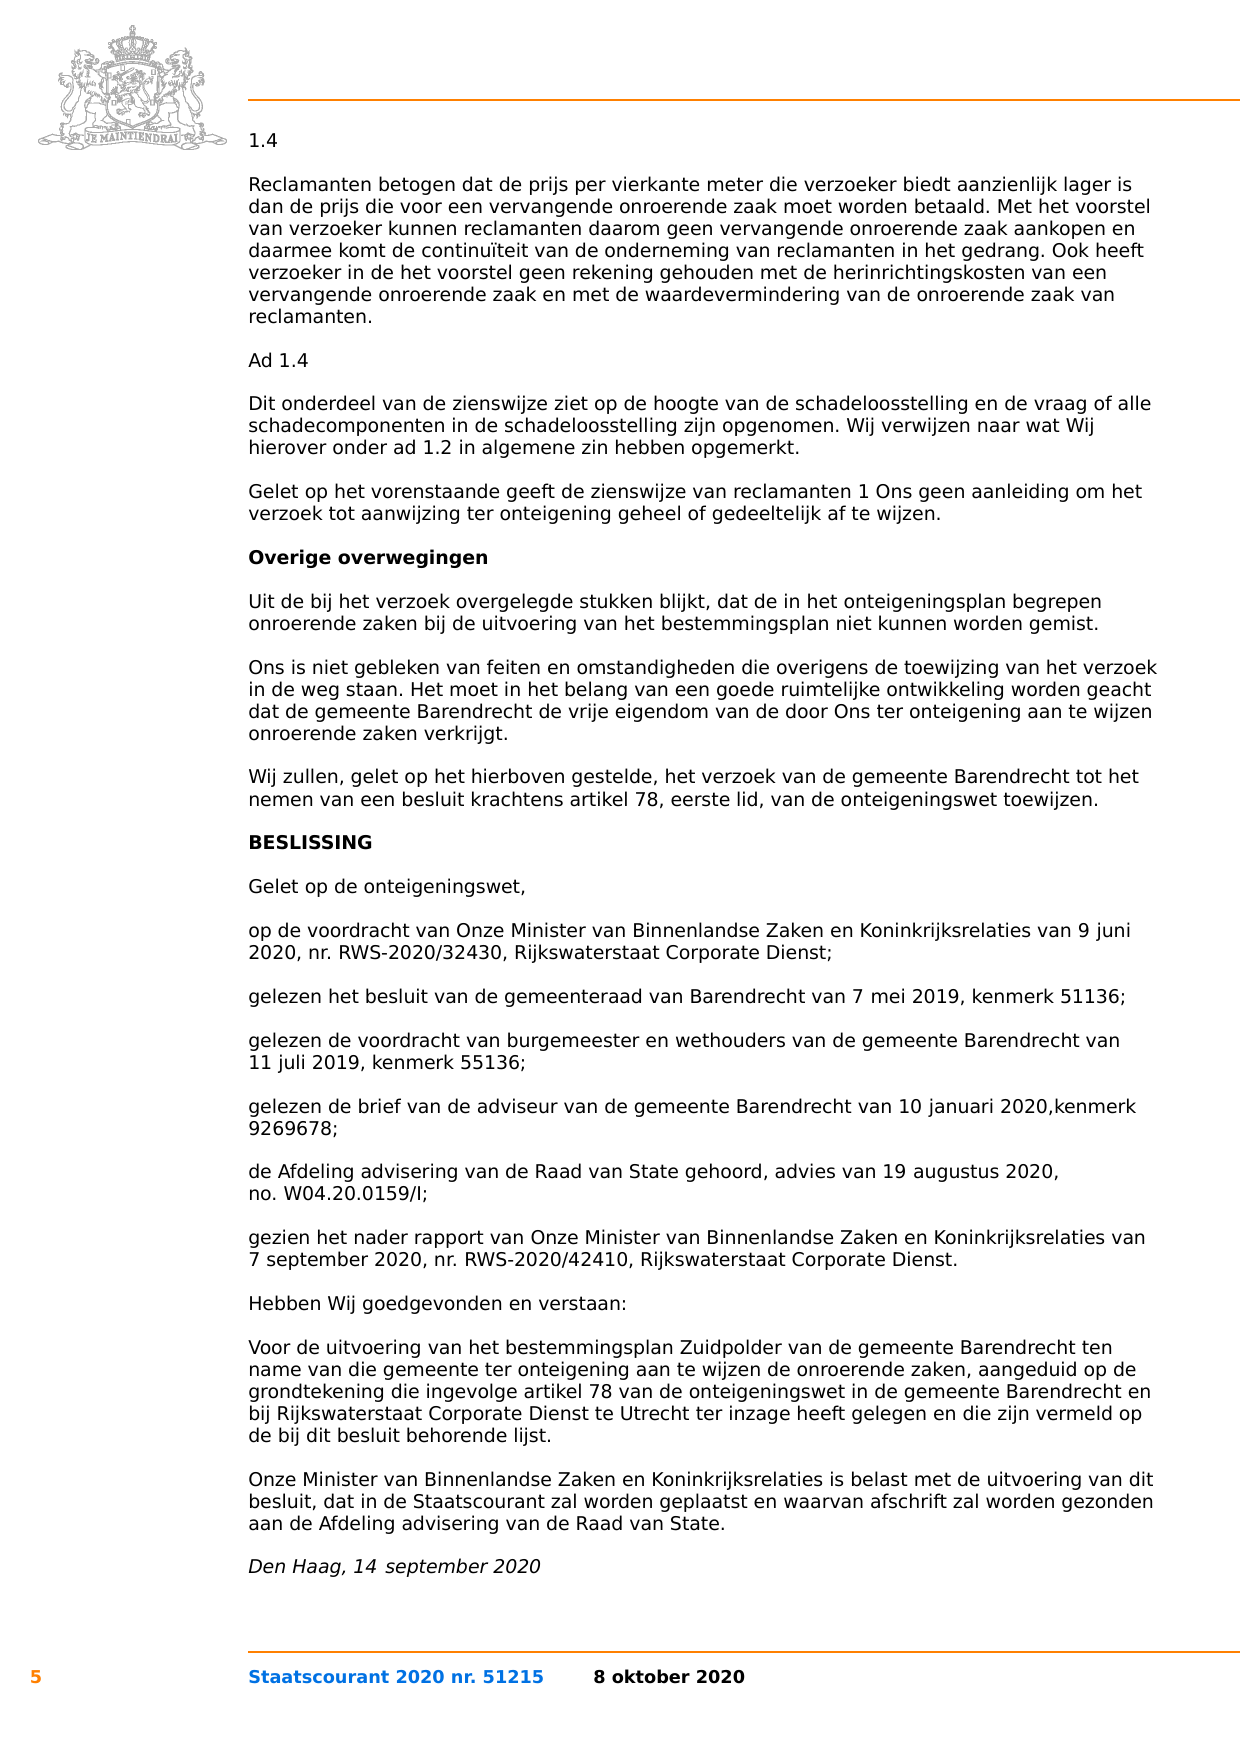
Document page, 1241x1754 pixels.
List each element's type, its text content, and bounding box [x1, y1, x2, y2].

text gezien het nader rapport van Onze Minister van Binnenlandse Zaken en Koninkrijksrelaties van 7 september 2020, nr. RWS-2020/42410, Rijkswaterstaat Corporate Dienst. [248, 1227, 1163, 1271]
text Uit de bij het verzoek overgelegde stukken blijkt, dat de in het onteigeningsplan begrepen onroerende zaken bij de uitvoering van het bestemmingsplan niet kunnen worden gemist. [248, 591, 1163, 635]
text Den Haag, 14 september 2020 [248, 1556, 1163, 1578]
text de Afdeling advisering van de Raad van State gehoord, advies van 19 augustus 2020, no. W04.20.0159/I; [248, 1161, 1163, 1205]
subtitle Overige overwegingen [248, 547, 1163, 569]
text Ad 1.4 [248, 349, 1163, 371]
text Voor de uitvoering van het bestemmingsplan Zuidpolder van de gemeente Barendrecht ten name van die gemeente ter onteigening aan te wijzen de onroerende zaken, aangeduid op de grondtekening die ingevolge artikel 78 van de onteigeningswet in de gemeente Barendrecht en bij Rijkswaterstaat Corporate Dienst te Utrecht ter inzage heeft gelegen en die zijn vermeld op de bij dit besluit behorende lijst. [248, 1337, 1163, 1447]
text Gelet op de onteigeningswet, [248, 876, 1163, 898]
picture [38, 25, 227, 150]
text op de voordracht van Onze Minister van Binnenlandse Zaken en Koninkrijksrelaties van 9 juni 2020, nr. RWS-2020/32430, Rijkswaterstaat Corporate Dienst; [248, 920, 1163, 964]
text Onze Minister van Binnenlandse Zaken en Koninkrijksrelaties is belast met de uitvoering van dit besluit, dat in de Staatscourant zal worden geplaatst en waarvan afschrift zal worden gezonden aan de Afdeling advisering van de Raad van State. [248, 1469, 1163, 1534]
text gelezen de brief van de adviseur van de gemeente Barendrecht van 10 januari 2020,kenmerk 9269678; [248, 1096, 1163, 1139]
text Reclamanten betogen dat de prijs per vierkante meter die verzoeker biedt aanzienlijk lager is dan de prijs die voor een vervangende onroerende zaak moet worden betaald. Met het voorstel van verzoeker kunnen reclamanten daarom geen vervangende onroerende zaak aankopen en daarmee komt de continuïteit van de onderneming van reclamanten in het gedrang. Ook heeft verzoeker in de het voorstel geen rekening gehouden met de herinrichtingskosten van een vervangende onroerende zaak en met de waardevermindering van de onroerende zaak van reclamanten. [248, 174, 1163, 328]
text Hebben Wij goedgevonden en verstaan: [248, 1293, 1163, 1315]
text gelezen de voordracht van burgemeester en wethouders van de gemeente Barendrecht van 11 juli 2019, kenmerk 55136; [248, 1030, 1163, 1074]
text Gelet op het vorenstaande geeft de zienswijze van reclamanten 1 Ons geen aanleiding om het verzoek tot aanwijzing ter onteigening geheel of gedeeltelijk af te wijzen. [248, 481, 1163, 525]
subtitle BESLISSING [248, 832, 1163, 854]
text gelezen het besluit van de gemeenteraad van Barendrecht van 7 mei 2019, kenmerk 51136; [248, 986, 1163, 1008]
text Wij zullen, gelet op het hierboven gestelde, het verzoek van de gemeente Barendrecht tot het nemen van een besluit krachtens artikel 78, eerste lid, van de onteigeningswet toewijzen. [248, 766, 1163, 810]
text Ons is niet gebleken van feiten en omstandigheden die overigens de toewijzing van het verzoek in de weg staan. Het moet in het belang van een goede ruimtelijke ontwikkeling worden geacht dat de gemeente Barendrecht de vrije eigendom van de door Ons ter onteigening aan te wijzen onroerende zaken verkrijgt. [248, 657, 1163, 744]
subtitle 1.4 [248, 130, 1163, 152]
text Dit onderdeel van de zienswijze ziet op de hoogte van de schadeloosstelling en de vraag of alle schadecomponenten in de schadeloosstelling zijn opgenomen. Wij verwijzen naar wat Wij hierover onder ad 1.2 in algemene zin hebben opgemerkt. [248, 393, 1163, 459]
